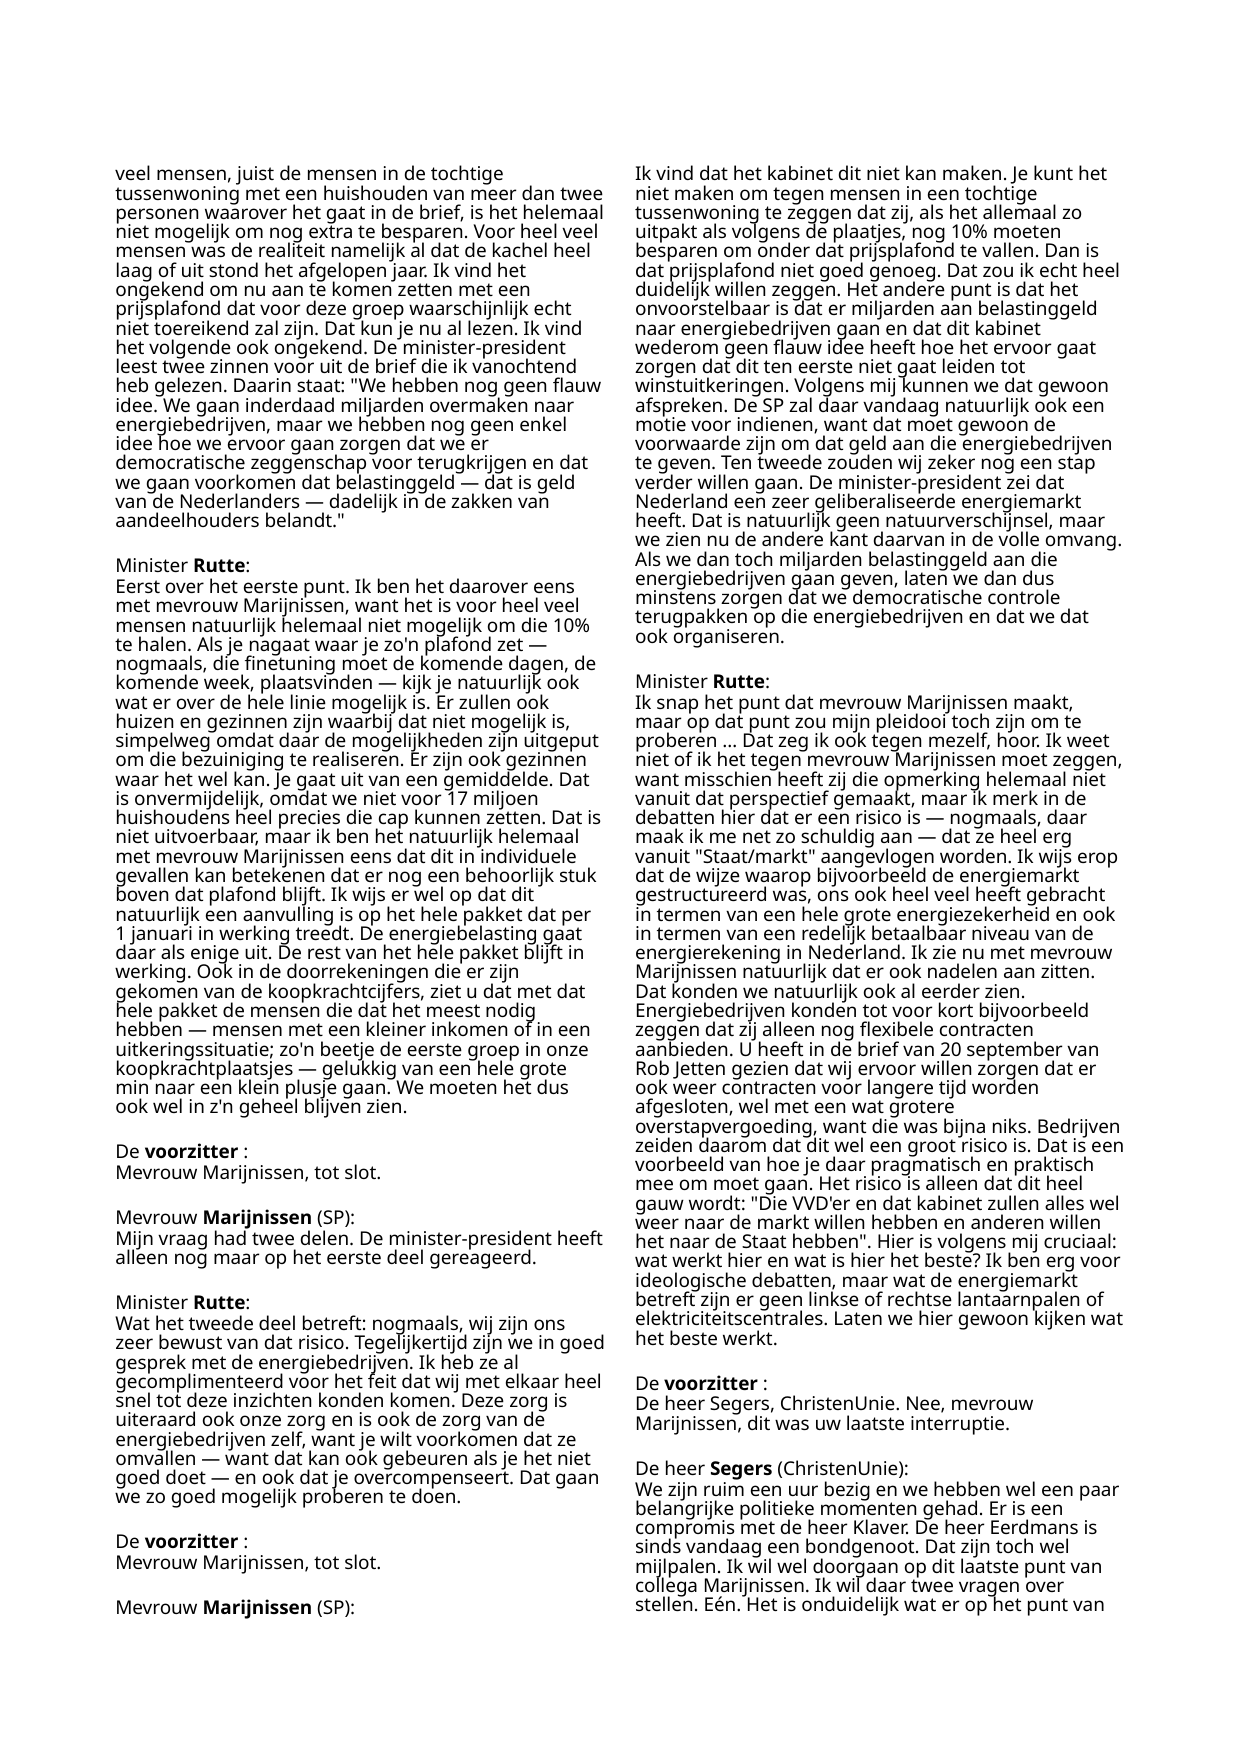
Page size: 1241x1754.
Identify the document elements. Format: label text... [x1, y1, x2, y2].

text Mijn vraag had twee delen. De minister-president heeft alleen nog maar op het eerste deel gereageerd. [115, 1230, 605, 1268]
text De heer Segers, ChristenUnie. Nee, mevrouw Marijnissen, dit was uw laatste interruptie. [635, 1395, 1125, 1434]
text Mevrouw Marijnissen, tot slot. [115, 1164, 605, 1183]
text Mevrouw Marijnissen, tot slot. [115, 1554, 605, 1574]
text Ik vind dat het kabinet dit niet kan maken. Je kunt het niet maken om tegen mensen in een tochtige tussenwoning te zeggen dat zij, als het allemaal zo uitpakt als volgens de plaatjes, nog 10% moeten besparen om onder dat prijsplafond te vallen. Dan is dat prijsplafond niet goed genoeg. Dat zou ik echt heel duidelijk willen zeggen. Het andere punt is dat het onvoorstelbaar is dat er miljarden aan belastinggeld naar energiebedrijven gaan en dat dit kabinet wederom geen flauw idee heeft hoe het ervoor gaat zorgen dat dit ten eerste niet gaat leiden tot winstuitkeringen. Volgens mij kunnen we dat gewoon afspreken. De SP zal daar vandaag natuurlijk ook een motie voor indienen, want dat moet gewoon de voorwaarde zijn om dat geld aan die energiebedrijven te geven. Ten tweede zouden wij zeker nog een stap verder willen gaan. De minister-president zei dat Nederland een zeer geliberaliseerde energiemarkt heeft. Dat is natuurlijk geen natuurverschijnsel, maar we zien nu de andere kant daarvan in de volle omvang. Als we dan toch miljarden belastinggeld aan die energiebedrijven gaan geven, laten we dan dus minstens zorgen dat we democratische controle terugpakken op die energiebedrijven en dat we dat ook organiseren. [635, 165, 1125, 647]
text De heer Segers (ChristenUnie): [635, 1455, 1125, 1481]
text Mevrouw Marijnissen (SP): [115, 1204, 605, 1230]
text Minister Rutte: [115, 552, 605, 578]
text De voorzitter : [115, 1529, 605, 1554]
text Wat het tweede deel betreft: nogmaals, wij zijn ons zeer bewust van dat risico. Tegelijkertijd zijn we in goed gesprek met de energiebedrijven. Ik heb ze al gecomplimenteerd voor het feit dat wij met elkaar heel snel tot deze inzichten konden komen. Deze zorg is uiteraard ook onze zorg en is ook de zorg van de energiebedrijven zelf, want je wilt voorkomen dat ze omvallen — want dat kan ook gebeuren als je het niet goed doet — en ook dat je overcompenseert. Dat gaan we zo goed mogelijk proberen te doen. [115, 1315, 605, 1508]
text Minister Rutte: [115, 1289, 605, 1315]
text Ik snap het punt dat mevrouw Marijnissen maakt, maar op dat punt zou mijn pleidooi toch zijn om te proberen … Dat zeg ik ook tegen mezelf, hoor. Ik weet niet of ik het tegen mevrouw Marijnissen moet zeggen, want misschien heeft zij die opmerking helemaal niet vanuit dat perspectief gemaakt, maar ik merk in de debatten hier dat er een risico is — nogmaals, daar maak ik me net zo schuldig aan — dat ze heel erg vanuit "Staat/markt" aangevlogen worden. Ik wijs erop dat de wijze waarop bijvoorbeeld de energiemarkt gestructureerd was, ons ook heel veel heeft gebracht in termen van een hele grote energiezekerheid en ook in termen van een redelijk betaalbaar niveau van de energierekening in Nederland. Ik zie nu met mevrouw Marijnissen natuurlijk dat er ook nadelen aan zitten. Dat konden we natuurlijk ook al eerder zien. Energiebedrijven konden tot voor kort bijvoorbeeld zeggen dat zij alleen nog flexibele contracten aanbieden. U heeft in de brief van 20 september van Rob Jetten gezien dat wij ervoor willen zorgen dat er ook weer contracten voor langere tijd worden afgesloten, wel met een wat grotere overstapvergoeding, want die was bijna niks. Bedrijven zeiden daarom dat dit wel een groot risico is. Dat is een voorbeeld van hoe je daar pragmatisch en praktisch mee om moet gaan. Het risico is alleen dat dit heel gauw wordt: "Die VVD'er en dat kabinet zullen alles wel weer naar de markt willen hebben en anderen willen het naar de Staat hebben". Hier is volgens mij cruciaal: wat werkt hier en wat is hier het beste? Ik ben erg voor ideologische debatten, maar wat de energiemarkt betreft zijn er geen linkse of rechtse lantaarnpalen of elektriciteitscentrales. Laten we hier gewoon kijken wat het beste werkt. [635, 694, 1125, 1349]
text veel mensen, juist de mensen in de tochtige tussenwoning met een huishouden van meer dan twee personen waarover het gaat in de brief, is het helemaal niet mogelijk om nog extra te besparen. Voor heel veel mensen was de realiteit namelijk al dat de kachel heel laag of uit stond het afgelopen jaar. Ik vind het ongekend om nu aan te komen zetten met een prijsplafond dat voor deze groep waarschijnlijk echt niet toereikend zal zijn. Dat kun je nu al lezen. Ik vind het volgende ook ongekend. De minister-president leest twee zinnen voor uit de brief die ik vanochtend heb gelezen. Daarin staat: "We hebben nog geen flauw idee. We gaan inderdaad miljarden overmaken naar energiebedrijven, maar we hebben nog geen enkel idee hoe we ervoor gaan zorgen dat we er democratische zeggenschap voor terugkrijgen en dat we gaan voorkomen dat belastinggeld — dat is geld van de Nederlanders — dadelijk in de zakken van aandeelhouders belandt." [115, 165, 605, 531]
text Minister Rutte: [635, 668, 1125, 694]
text We zijn ruim een uur bezig en we hebben wel een paar belangrijke politieke momenten gehad. Er is een compromis met de heer Klaver. De heer Eerdmans is sinds vandaag een bondgenoot. Dat zijn toch wel mijlpalen. Ik wil wel doorgaan op dit laatste punt van collega Marijnissen. Ik wil daar twee vragen over stellen. Eén. Het is onduidelijk wat er op het punt van [635, 1481, 1125, 1615]
text Eerst over het eerste punt. Ik ben het daarover eens met mevrouw Marijnissen, want het is voor heel veel mensen natuurlijk helemaal niet mogelijk om die 10% te halen. Als je nagaat waar je zo'n plafond zet — nogmaals, die finetuning moet de komende dagen, de komende week, plaatsvinden — kijk je natuurlijk ook wat er over de hele linie mogelijk is. Er zullen ook huizen en gezinnen zijn waarbij dat niet mogelijk is, simpelweg omdat daar de mogelijkheden zijn uitgeput om die bezuiniging te realiseren. Er zijn ook gezinnen waar het wel kan. Je gaat uit van een gemiddelde. Dat is onvermijdelijk, omdat we niet voor 17 miljoen huishoudens heel precies die cap kunnen zetten. Dat is niet uitvoerbaar, maar ik ben het natuurlijk helemaal met mevrouw Marijnissen eens dat dit in individuele gevallen kan betekenen dat er nog een behoorlijk stuk boven dat plafond blijft. Ik wijs er wel op dat dit natuurlijk een aanvulling is op het hele pakket dat per 1 januari in werking treedt. De energiebelasting gaat daar als enige uit. De rest van het hele pakket blijft in werking. Ook in de doorrekeningen die er zijn gekomen van de koopkrachtcijfers, ziet u dat met dat hele pakket de mensen die dat het meest nodig hebben — mensen met een kleiner inkomen of in een uitkeringssituatie; zo'n beetje de eerste groep in onze koopkrachtplaatsjes — gelukkig van een hele grote min naar een klein plusje gaan. We moeten het dus ook wel in z'n geheel blijven zien. [115, 578, 605, 1118]
text De voorzitter : [635, 1370, 1125, 1395]
text Mevrouw Marijnissen (SP): [115, 1594, 605, 1620]
text De voorzitter : [115, 1138, 605, 1164]
